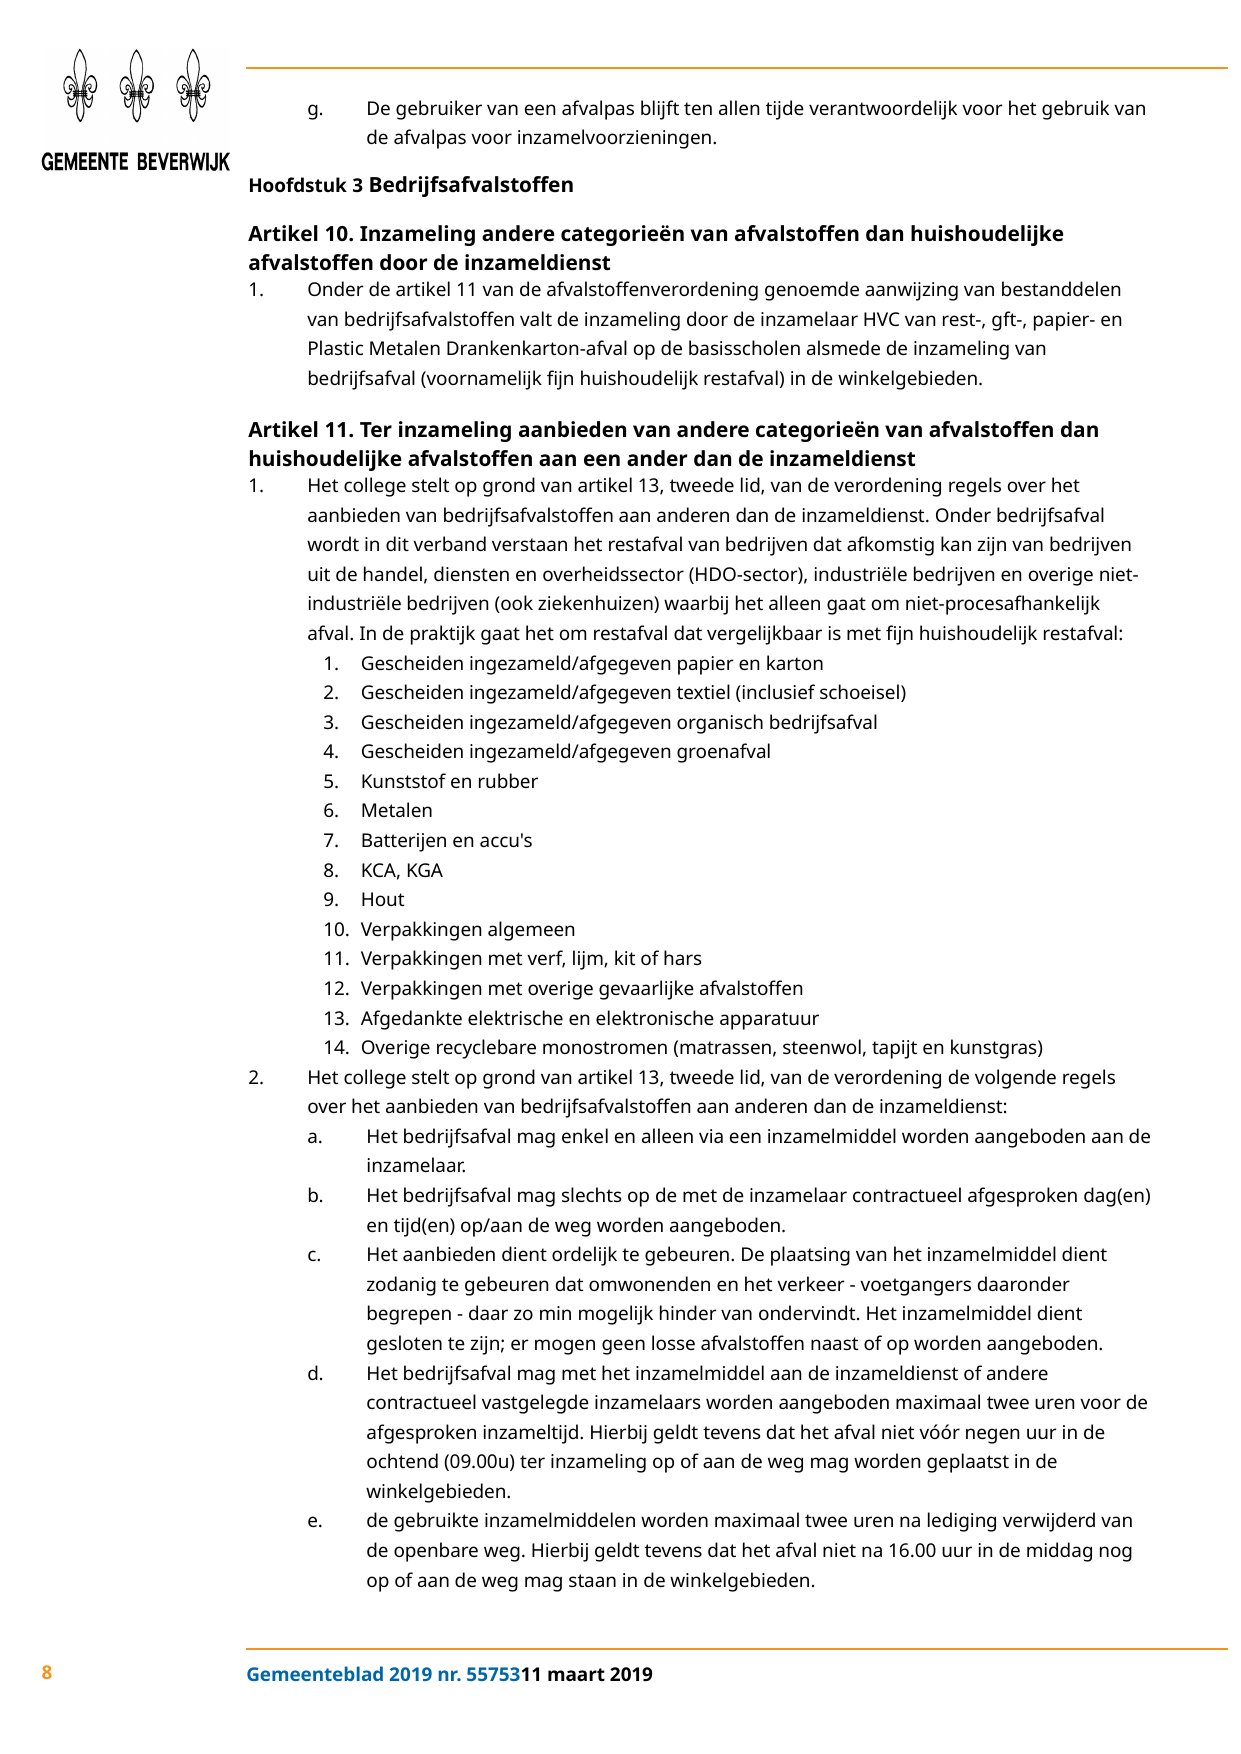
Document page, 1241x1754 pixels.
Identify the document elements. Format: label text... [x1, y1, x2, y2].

list Gescheiden ingezameld/afgegeven papier en karton [323, 650, 1152, 675]
text Artikel 11. Ter inzameling aanbieden van andere categorieën van afvalstoffen dan huishoudelijke afvalstoffen aan een ander dan de inzameldienst [248, 415, 1152, 472]
list Kunststof en rubber [323, 768, 1152, 794]
list Hout [323, 886, 1152, 912]
list Verpakkingen algemeen [323, 916, 1152, 942]
list de gebruikte inzamelmiddelen worden maximaal twee uren na lediging verwijderd van de openbare weg. Hierbij geldt tevens dat het afval niet na 16.00 uur in de middag nog op of aan de weg mag staan in de winkelgebieden. [307, 1508, 1152, 1592]
list Overige recyclebare monostromen (matrassen, steenwol, tapijt en kunstgras) [323, 1034, 1152, 1060]
list Verpakkingen met verf, lijm, kit of hars [323, 946, 1152, 971]
list Gescheiden ingezameld/afgegeven organisch bedrijfsafval [323, 709, 1152, 734]
list Gescheiden ingezameld/afgegeven groenafval [323, 738, 1152, 764]
list Het bedrijfsafval mag met het inzamelmiddel aan de inzameldienst of andere contractueel vastgelegde inzamelaars worden aangeboden maximaal twee uren voor de afgesproken inzameltijd. Hierbij geldt tevens dat het afval niet vóór negen uur in de ochtend (09.00u) ter inzameling op of aan de weg mag worden geplaatst in de winkelgebieden. [307, 1360, 1152, 1504]
list Onder de artikel 11 van de afvalstoffenverordening genoemde aanwijzing van bestanddelen van bedrijfsafvalstoffen valt de inzameling door de inzamelaar HVC van rest-, gft-, papier- en Plastic Metalen Drankenkarton-afval op de basisscholen alsmede de inzameling van bedrijfsafval (voornamelijk fijn huishoudelijk restafval) in de winkelgebieden. [248, 276, 1152, 391]
list Het bedrijfsafval mag enkel en alleen via een inzamelmiddel worden aangeboden aan de inzamelaar. [307, 1123, 1152, 1178]
list Metalen [323, 798, 1152, 823]
text Hoofdstuk 3 Bedrijfsafvalstoffen [248, 170, 1152, 198]
list De gebruiker van een afvalpas blijft ten allen tijde verantwoordelijk voor het gebruik van de afvalpas voor inzamelvoorzieningen. [307, 95, 1152, 150]
list Gescheiden ingezameld/afgegeven textiel (inclusief schoeisel) [323, 679, 1152, 705]
text Artikel 10. Inzameling andere categorieën van afvalstoffen dan huishoudelijke afvalstoffen door de inzameldienst [248, 219, 1152, 276]
list Het aanbieden dient ordelijk te gebeuren. De plaatsing van het inzamelmiddel dient zodanig te gebeuren dat omwonenden en het verkeer - voetgangers daaronder begrepen - daar zo min mogelijk hinder van ondervindt. Het inzamelmiddel dient gesloten te zijn; er mogen geen losse afvalstoffen naast of op worden aangeboden. [307, 1241, 1152, 1356]
list KCA, KGA [323, 857, 1152, 882]
list Het bedrijfsafval mag slechts op de met de inzamelaar contractueel afgesproken dag(en) en tijd(en) op/aan de weg worden aangeboden. [307, 1182, 1152, 1237]
list Het college stelt op grond van artikel 13, tweede lid, van de verordening de volgende regels over het aanbieden van bedrijfsafvalstoffen aan anderen dan de inzameldienst: [248, 1064, 1152, 1119]
picture [41, 47, 231, 172]
list Batterijen en accu's [323, 827, 1152, 853]
list Verpakkingen met overige gevaarlijke afvalstoffen [323, 975, 1152, 1001]
list Afgedankte elektrische en elektronische apparatuur [323, 1005, 1152, 1030]
list Het college stelt op grond van artikel 13, tweede lid, van de verordening regels over het aanbieden van bedrijfsafvalstoffen aan anderen dan de inzameldienst. Onder bedrijfsafval wordt in dit verband verstaan het restafval van bedrijven dat afkomstig kan zijn van bedrijven uit de handel, diensten en overheidssector (HDO-sector), industriële bedrijven en overige niet-industriële bedrijven (ook ziekenhuizen) waarbij het alleen gaat om niet-procesafhankelijk afval. In de praktijk gaat het om restafval dat vergelijkbaar is met fijn huishoudelijk restafval: [248, 472, 1152, 646]
